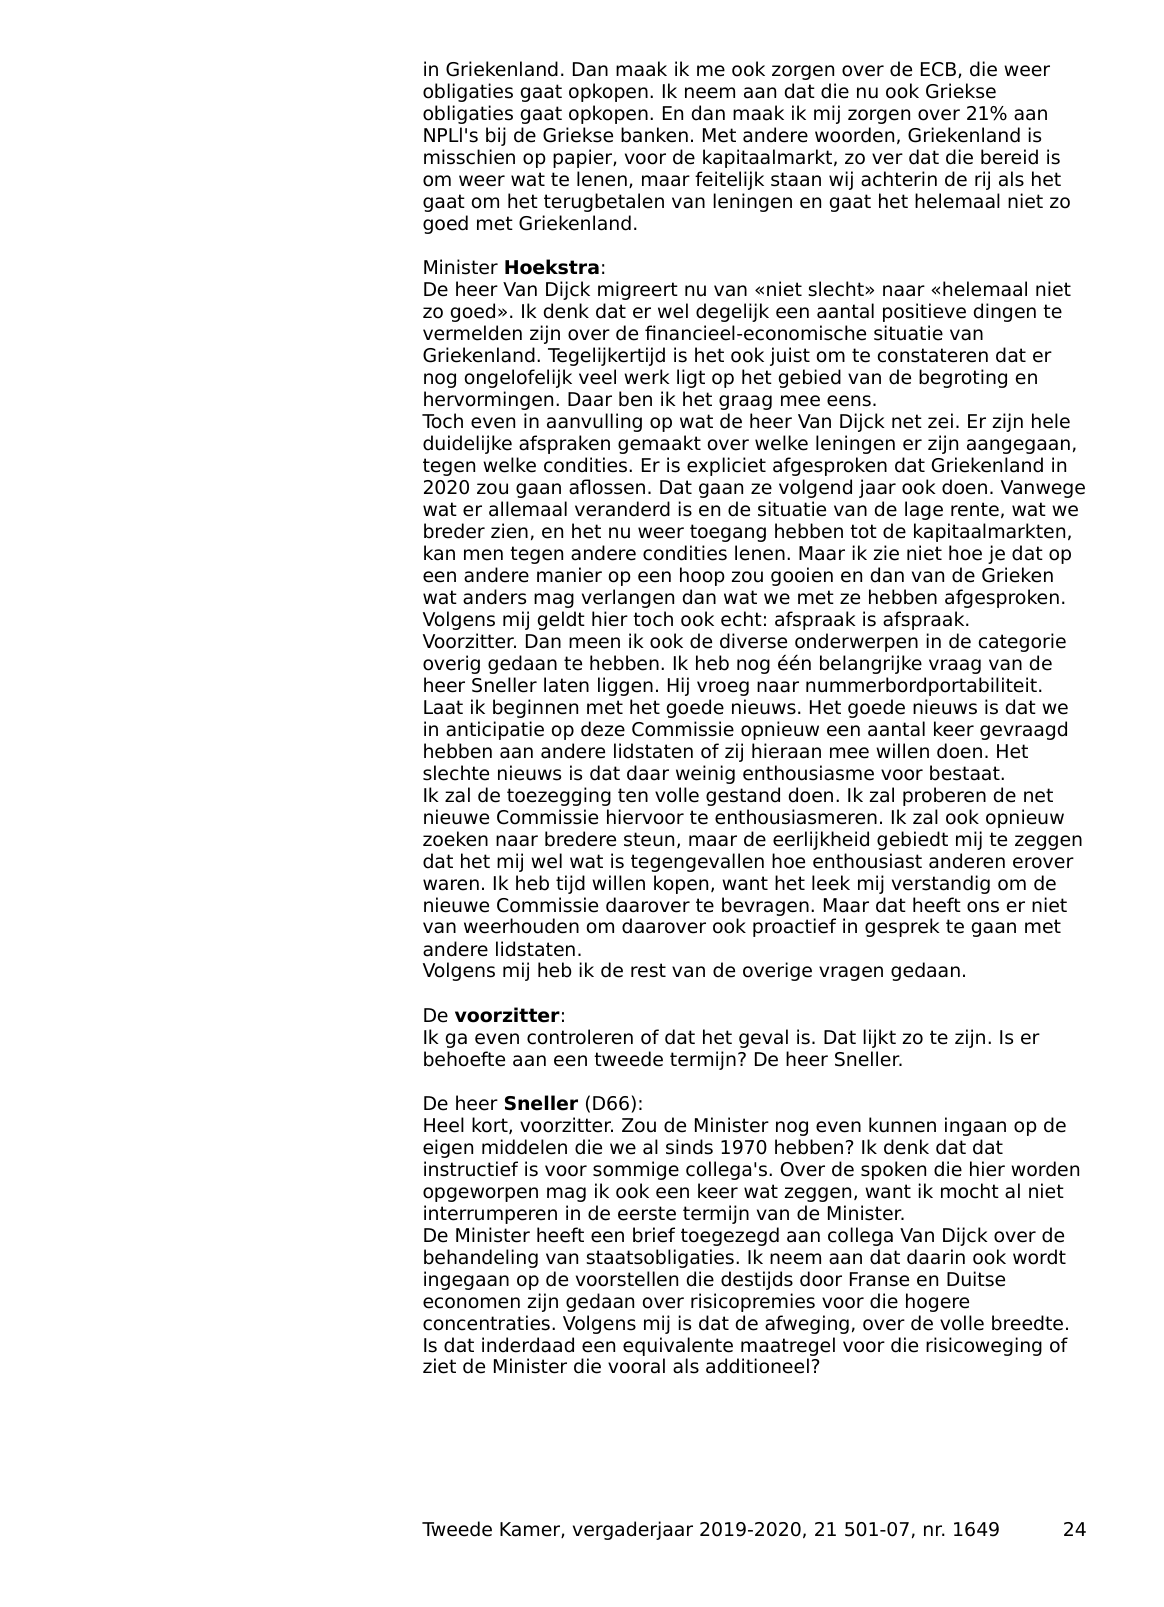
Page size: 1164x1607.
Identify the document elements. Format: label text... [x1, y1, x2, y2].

text De heer Van Dijck migreert nu van «niet slecht» naar «helemaal niet zo goed». Ik denk dat er wel degelijk een aantal positieve dingen te vermelden zijn over de financieel-economische situatie van Griekenland. Tegelijkertijd is het ook juist om te constateren dat er nog ongelofelijk veel werk ligt op het gebied van de begroting en hervormingen. Daar ben ik het graag mee eens. [422, 279, 1087, 411]
text Ik ga even controleren of dat het geval is. Dat lijkt zo te zijn. Is er behoefte aan een tweede termijn? De heer Sneller. [422, 1027, 1087, 1071]
text De voorzitter: [422, 1004, 1087, 1027]
text De Minister heeft een brief toegezegd aan collega Van Dijck over de behandeling van staatsobligaties. Ik neem aan dat daarin ook wordt ingegaan op de voorstellen die destijds door Franse en Duitse economen zijn gedaan over risicopremies voor die hogere concentraties. Volgens mij is dat de afweging, over de volle breedte. Is dat inderdaad een equivalente maatregel voor die risicoweging of ziet de Minister die vooral als additioneel? [422, 1224, 1087, 1378]
text Voorzitter. Dan meen ik ook de diverse onderwerpen in de categorie overig gedaan te hebben. Ik heb nog één belangrijke vraag van de heer Sneller laten liggen. Hij vroeg naar nummerbordportabiliteit. Laat ik beginnen met het goede nieuws. Het goede nieuws is dat we in anticipatie op deze Commissie opnieuw een aantal keer gevraagd hebben aan andere lidstaten of zij hieraan mee willen doen. Het slechte nieuws is dat daar weinig enthousiasme voor bestaat. [422, 631, 1087, 784]
text Heel kort, voorzitter. Zou de Minister nog even kunnen ingaan op de eigen middelen die we al sinds 1970 hebben? Ik denk dat dat instructief is voor sommige collega's. Over de spoken die hier worden opgeworpen mag ik ook een keer wat zeggen, want ik mocht al niet interrumperen in de eerste termijn van de Minister. [422, 1115, 1087, 1224]
text in Griekenland. Dan maak ik me ook zorgen over de ECB, die weer obligaties gaat opkopen. Ik neem aan dat die nu ook Griekse obligaties gaat opkopen. En dan maak ik mij zorgen over 21% aan NPLl's bij de Griekse banken. Met andere woorden, Griekenland is misschien op papier, voor de kapitaalmarkt, zo ver dat die bereid is om weer wat te lenen, maar feitelijk staan wij achterin de rij als het gaat om het terugbetalen van leningen en gaat het helemaal niet zo goed met Griekenland. [422, 59, 1087, 235]
text Volgens mij heb ik de rest van de overige vragen gedaan. [422, 960, 1087, 982]
text Toch even in aanvulling op wat de heer Van Dijck net zei. Er zijn hele duidelijke afspraken gemaakt over welke leningen er zijn aangegaan, tegen welke condities. Er is expliciet afgesproken dat Griekenland in 2020 zou gaan aflossen. Dat gaan ze volgend jaar ook doen. Vanwege wat er allemaal veranderd is en de situatie van de lage rente, wat we breder zien, en het nu weer toegang hebben tot de kapitaalmarkten, kan men tegen andere condities lenen. Maar ik zie niet hoe je dat op een andere manier op een hoop zou gooien en dan van de Grieken wat anders mag verlangen dan wat we met ze hebben afgesproken. Volgens mij geldt hier toch ook echt: afspraak is afspraak. [422, 411, 1087, 631]
text De heer Sneller (D66): [422, 1093, 1087, 1115]
text Minister Hoekstra: [422, 257, 1087, 279]
text Ik zal de toezegging ten volle gestand doen. Ik zal proberen de net nieuwe Commissie hiervoor te enthousiasmeren. Ik zal ook opnieuw zoeken naar bredere steun, maar de eerlijkheid gebiedt mij te zeggen dat het mij wel wat is tegengevallen hoe enthousiast anderen erover waren. Ik heb tijd willen kopen, want het leek mij verstandig om de nieuwe Commissie daarover te bevragen. Maar dat heeft ons er niet van weerhouden om daarover ook proactief in gesprek te gaan met andere lidstaten. [422, 784, 1087, 960]
